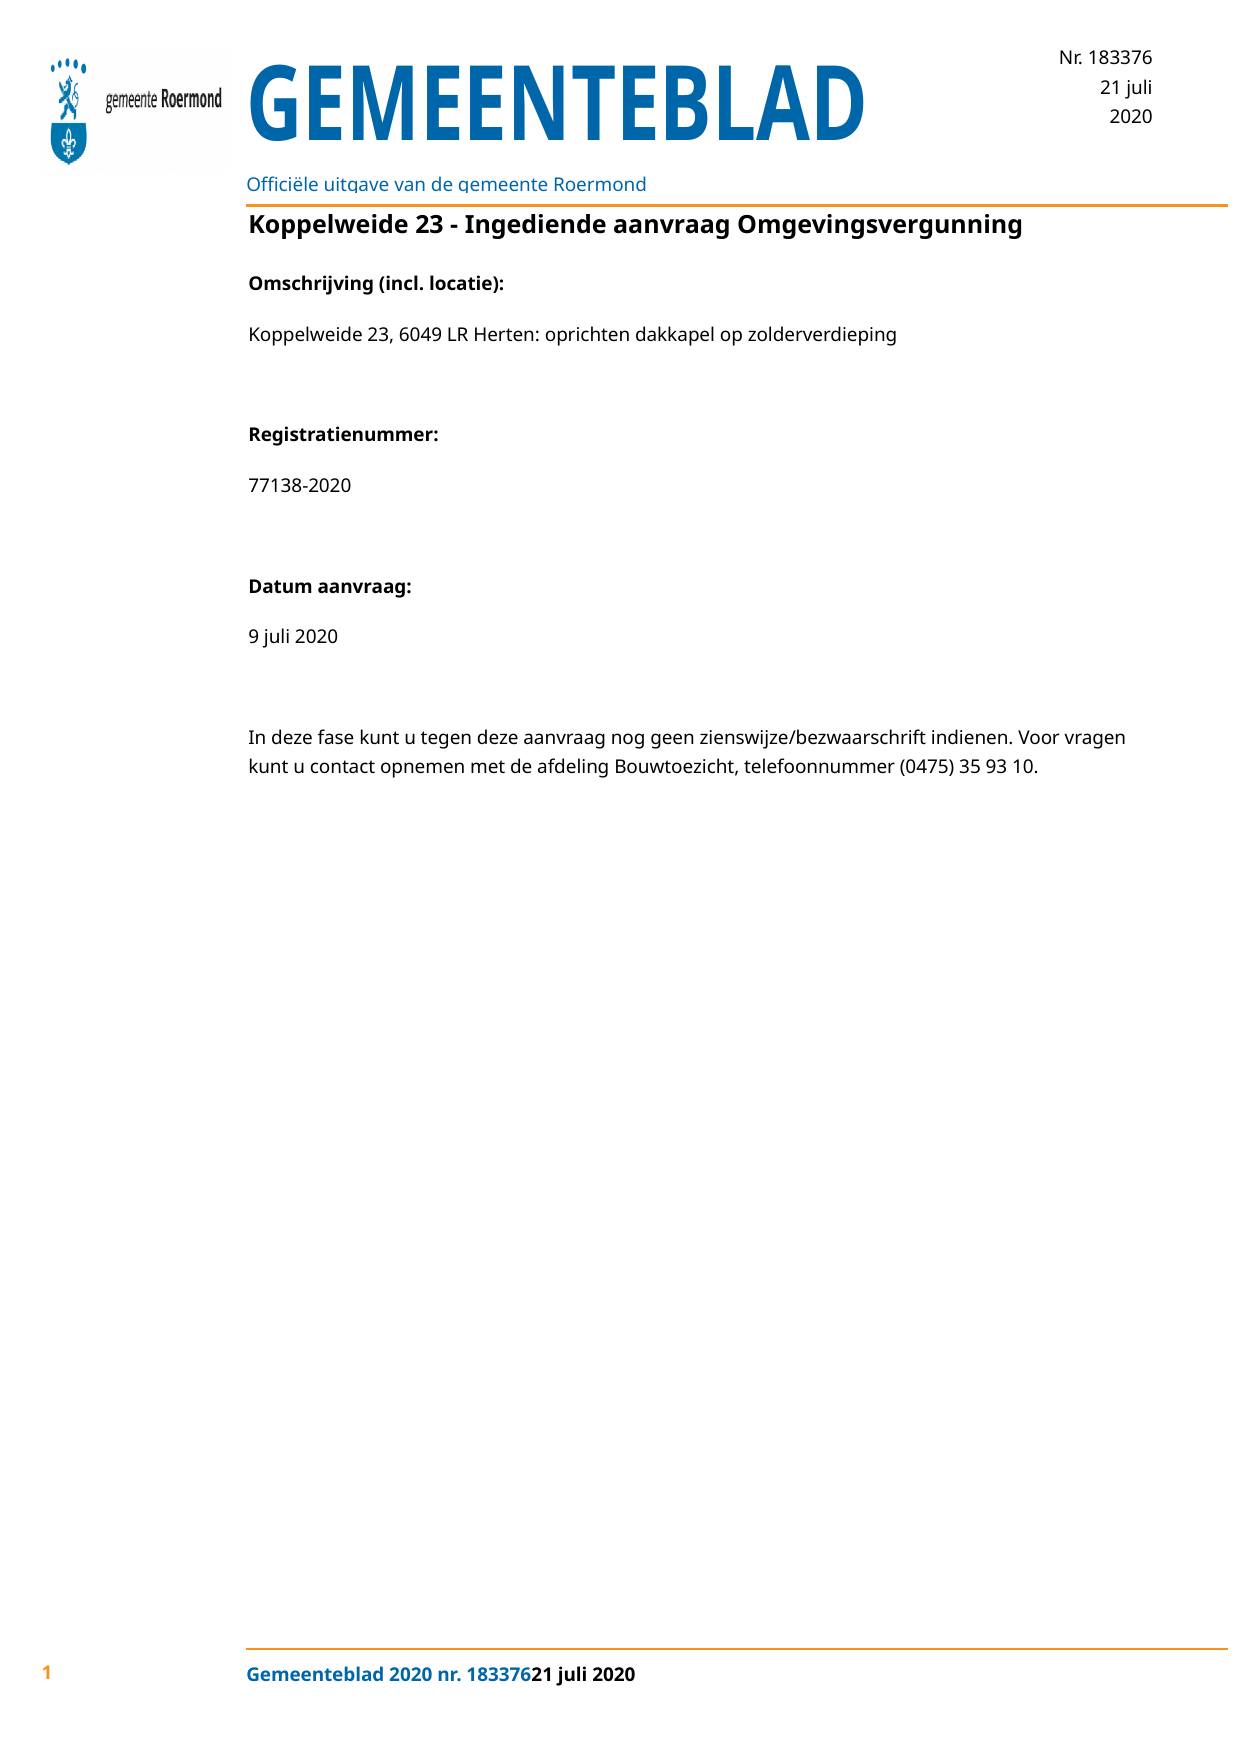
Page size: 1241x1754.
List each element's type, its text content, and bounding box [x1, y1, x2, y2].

text In deze fase kunt u tegen deze aanvraag nog geen zienswijze/bezwaarschrift indienen. Voor vragen kunt u contact opnemen met de afdeling Bouwtoezicht, telefoonnummer (0475) 35 93 10. [248, 724, 1152, 779]
text 9 juli 2020 [248, 623, 1152, 649]
text Datum aanvraag: [248, 573, 1152, 598]
text Koppelweide 23, 6049 LR Herten: oprichten dakkapel op zolderverdieping [248, 321, 1152, 346]
picture [41, 47, 231, 172]
text 77138-2020 [248, 472, 1152, 498]
text Omschrijving (incl. locatie): [248, 270, 1152, 296]
text Koppelweide 23 - Ingediende aanvraag Omgevingsvergunning [248, 207, 1152, 241]
text Registratienummer: [248, 422, 1152, 447]
